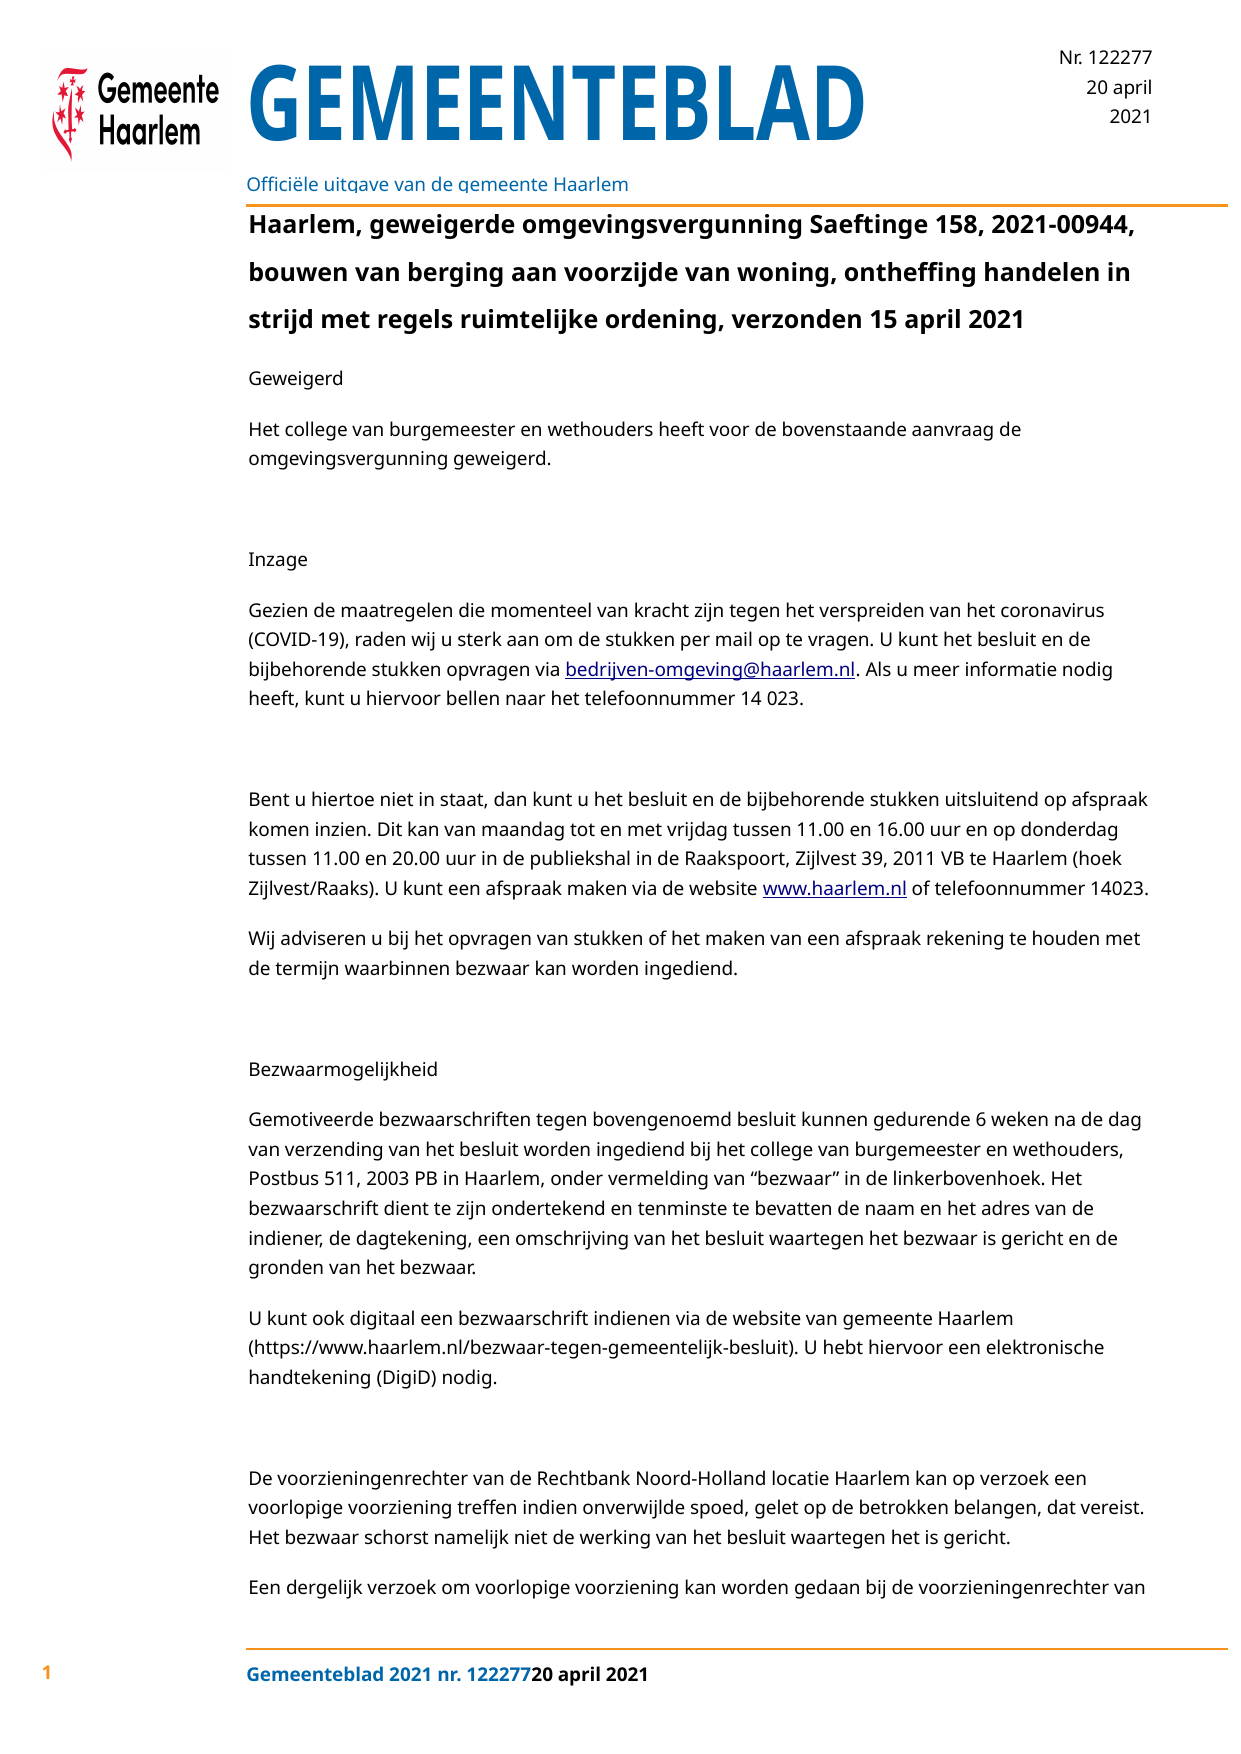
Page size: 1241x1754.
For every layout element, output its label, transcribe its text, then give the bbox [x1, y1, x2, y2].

text De voorzieningenrechter van de Rechtbank Noord-Holland locatie Haarlem kan op verzoek een voorlopige voorziening treffen indien onverwijlde spoed, gelet op de betrokken belangen, dat vereist. Het bezwaar schorst namelijk niet de werking van het besluit waartegen het is gericht. [248, 1465, 1152, 1549]
text Bent u hiertoe niet in staat, dan kunt u het besluit en de bijbehorende stukken uitsluitend op afspraak komen inzien. Dit kan van maandag tot en met vrijdag tussen 11.00 en 16.00 uur en op donderdag tussen 11.00 en 20.00 uur in de publiekshal in de Raakspoort, Zijlvest 39, 2011 VB te Haarlem (hoek Zijlvest/Raaks). U kunt een afspraak maken via de website www.haarlem.nl of telefoonnummer 14023. [248, 786, 1152, 901]
text Haarlem, geweigerde omgevingsvergunning Saeftinge 158, 2021-00944, bouwen van berging aan voorzijde van woning, ontheffing handelen in strijd met regels ruimtelijke ordening, verzonden 15 april 2021 [248, 207, 1152, 336]
text Geweigerd [248, 366, 1152, 391]
text Inzage [248, 546, 1152, 572]
text U kunt ook digitaal een bezwaarschrift indienen via de website van gemeente Haarlem (https://www.haarlem.nl/bezwaar-tegen-gemeentelijk-besluit). U hebt hiervoor een elektronische handtekening (DigiD) nodig. [248, 1305, 1152, 1389]
picture [41, 47, 231, 172]
text Een dergelijk verzoek om voorlopige voorziening kan worden gedaan bij de voorzieningenrechter van [248, 1574, 1152, 1600]
text Gemotiveerde bezwaarschriften tegen bovengenoemd besluit kunnen gedurende 6 weken na de dag van verzending van het besluit worden ingediend bij het college van burgemeester en wethouders, Postbus 511, 2003 PB in Haarlem, onder vermelding van “bezwaar” in de linkerbovenhoek. Het bezwaarschrift dient te zijn ondertekend en tenminste te bevatten de naam en het adres van de indiener, de dagtekening, een omschrijving van het besluit waartegen het bezwaar is gericht en de gronden van het bezwaar. [248, 1106, 1152, 1280]
text Het college van burgemeester en wethouders heeft voor de bovenstaande aanvraag de omgevingsvergunning geweigerd. [248, 416, 1152, 471]
text Gezien de maatregelen die momenteel van kracht zijn tegen het verspreiden van het coronavirus (COVID-19), raden wij u sterk aan om de stukken per mail op te vragen. U kunt het besluit en de bijbehorende stukken opvragen via bedrijven-omgeving@haarlem.nl. Als u meer informatie nodig heeft, kunt u hiervoor bellen naar het telefoonnummer 14 023. [248, 597, 1152, 711]
text Bezwaarmogelijkheid [248, 1056, 1152, 1082]
text Wij adviseren u bij het opvragen van stukken of het maken van een afspraak rekening te houden met de termijn waarbinnen bezwaar kan worden ingediend. [248, 926, 1152, 981]
